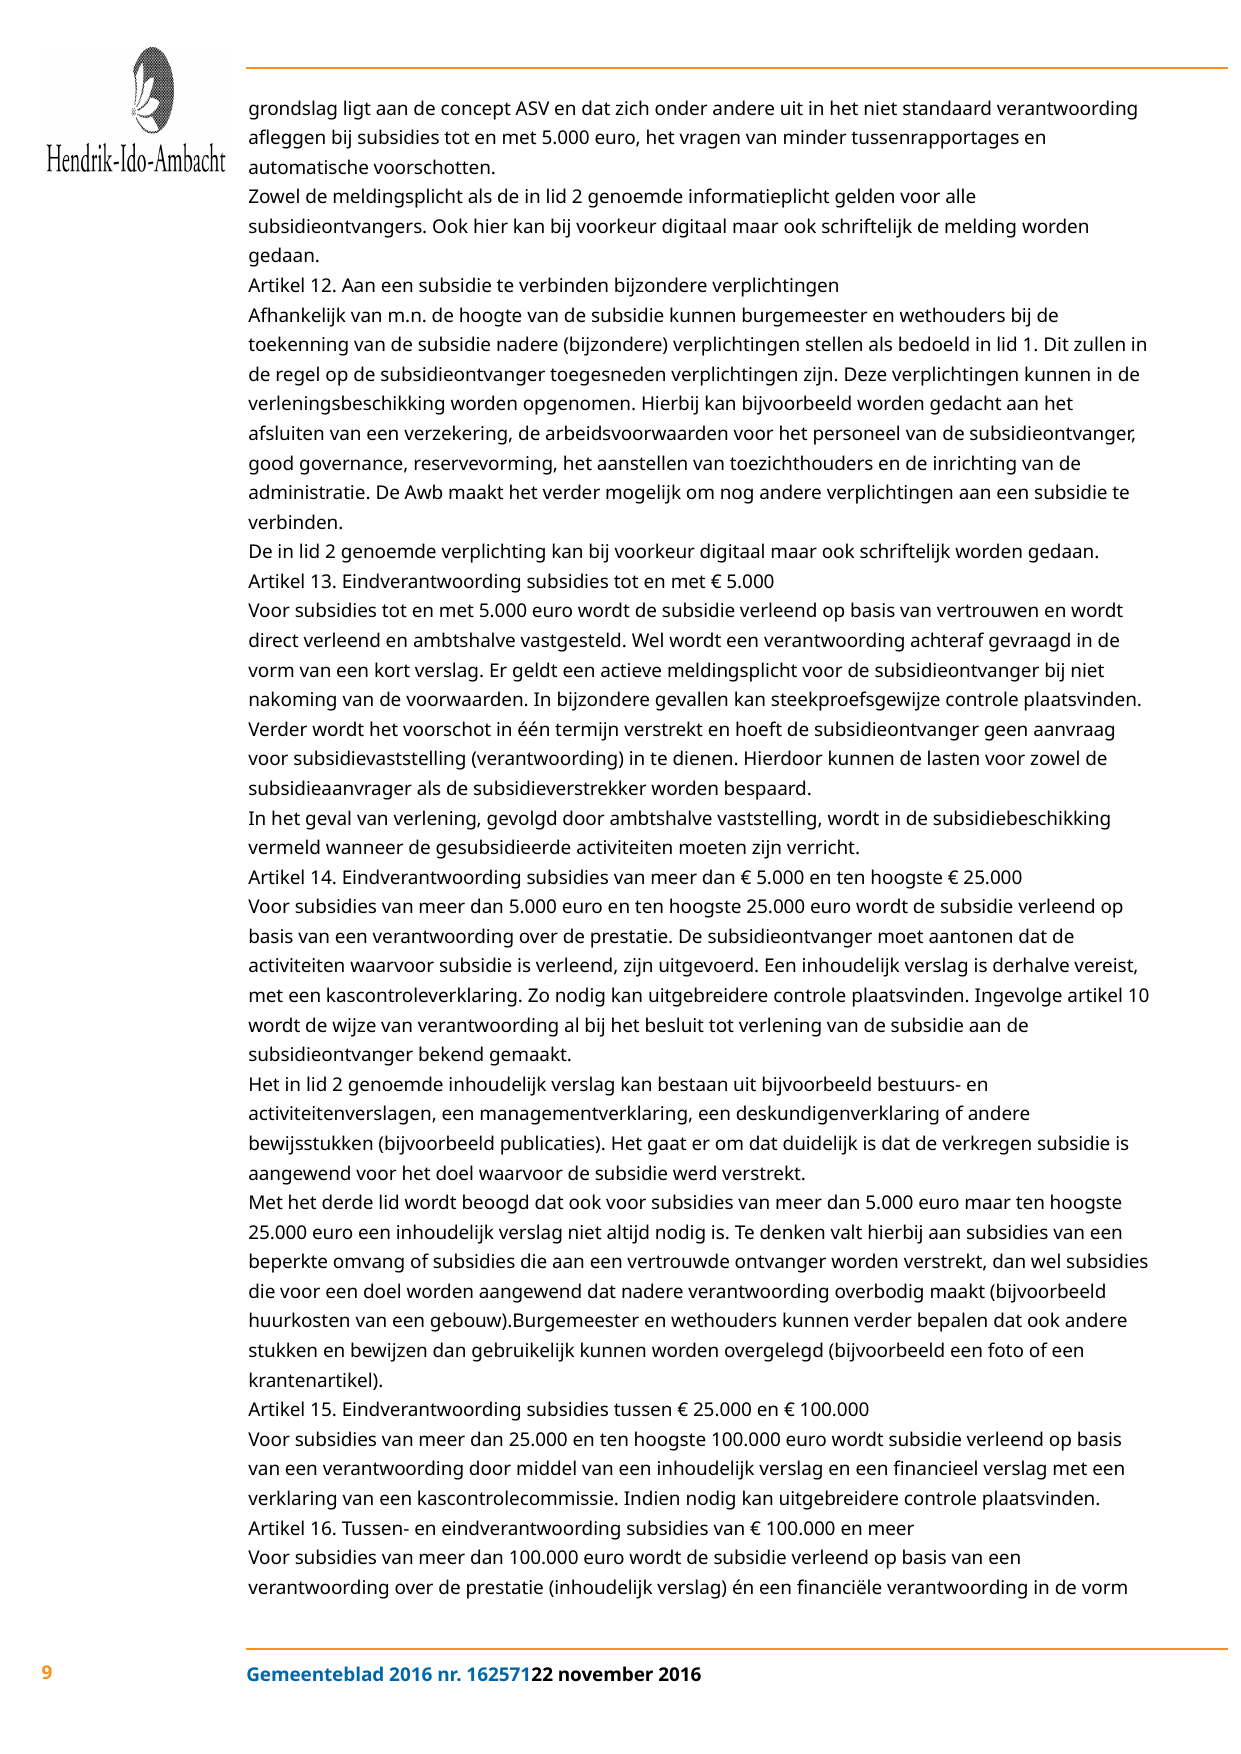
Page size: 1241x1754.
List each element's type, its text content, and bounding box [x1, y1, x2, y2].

text Voor subsidies van meer dan 100.000 euro wordt de subsidie verleend op basis van een verantwoording over de prestatie (inhoudelijk verslag) én een financiële verantwoording in de vorm [248, 1544, 1152, 1600]
text Met het derde lid wordt beoogd dat ook voor subsidies van meer dan 5.000 euro maar ten hoogste 25.000 euro een inhoudelijk verslag niet altijd nodig is. Te denken valt hierbij aan subsidies van een beperkte omvang of subsidies die aan een vertrouwde ontvanger worden verstrekt, dan wel subsidies die voor een doel worden aangewend dat nadere verantwoording overbodig maakt (bijvoorbeeld huurkosten van een gebouw).Burgemeester en wethouders kunnen verder bepalen dat ook andere stukken en bewijzen dan gebruikelijk kunnen worden overgelegd (bijvoorbeeld een foto of een krantenartikel). [248, 1189, 1152, 1393]
text Het in lid 2 genoemde inhoudelijk verslag kan bestaan uit bijvoorbeeld bestuurs- en activiteitenverslagen, een managementverklaring, een deskundigenverklaring of andere bewijsstukken (bijvoorbeeld publicaties). Het gaat er om dat duidelijk is dat de verkregen subsidie is aangewend voor het doel waarvoor de subsidie werd verstrekt. [248, 1071, 1152, 1186]
text Artikel 14. Eindverantwoording subsidies van meer dan € 5.000 en ten hoogste € 25.000 [248, 864, 1152, 890]
text Voor subsidies tot en met 5.000 euro wordt de subsidie verleend op basis van vertrouwen en wordt direct verleend en ambtshalve vastgesteld. Wel wordt een verantwoording achteraf gevraagd in de vorm van een kort verslag. Er geldt een actieve meldingsplicht voor de subsidieontvanger bij niet nakoming van de voorwaarden. In bijzondere gevallen kan steekproefsgewijze controle plaatsvinden. [248, 598, 1152, 712]
text Zowel de meldingsplicht als de in lid 2 genoemde informatieplicht gelden voor alle subsidieontvangers. Ook hier kan bij voorkeur digitaal maar ook schriftelijk de melding worden gedaan. [248, 183, 1152, 268]
picture [41, 47, 231, 172]
text grondslag ligt aan de concept ASV en dat zich onder andere uit in het niet standaard verantwoording afleggen bij subsidies tot en met 5.000 euro, het vragen van minder tussenrapportages en automatische voorschotten. [248, 95, 1152, 180]
text In het geval van verlening, gevolgd door ambtshalve vaststelling, wordt in de subsidiebeschikking vermeld wanneer de gesubsidieerde activiteiten moeten zijn verricht. [248, 805, 1152, 860]
text Artikel 13. Eindverantwoording subsidies tot en met € 5.000 [248, 568, 1152, 594]
text Voor subsidies van meer dan 25.000 en ten hoogste 100.000 euro wordt subsidie verleend op basis van een verantwoording door middel van een inhoudelijk verslag en een financieel verslag met een verklaring van een kascontrolecommissie. Indien nodig kan uitgebreidere controle plaatsvinden. [248, 1426, 1152, 1511]
text De in lid 2 genoemde verplichting kan bij voorkeur digitaal maar ook schriftelijk worden gedaan. [248, 538, 1152, 564]
text Voor subsidies van meer dan 5.000 euro en ten hoogste 25.000 euro wordt de subsidie verleend op basis van een verantwoording over de prestatie. De subsidieontvanger moet aantonen dat de activiteiten waarvoor subsidie is verleend, zijn uitgevoerd. Een inhoudelijk verslag is derhalve vereist, met een kascontroleverklaring. Zo nodig kan uitgebreidere controle plaatsvinden. Ingevolge artikel 10 wordt de wijze van verantwoording al bij het besluit tot verlening van de subsidie aan de subsidieontvanger bekend gemaakt. [248, 893, 1152, 1067]
text Artikel 15. Eindverantwoording subsidies tussen € 25.000 en € 100.000 [248, 1396, 1152, 1422]
text Artikel 12. Aan een subsidie te verbinden bijzondere verplichtingen [248, 272, 1152, 298]
text Afhankelijk van m.n. de hoogte van de subsidie kunnen burgemeester en wethouders bij de toekenning van de subsidie nadere (bijzondere) verplichtingen stellen als bedoeld in lid 1. Dit zullen in de regel op de subsidieontvanger toegesneden verplichtingen zijn. Deze verplichtingen kunnen in de verleningsbeschikking worden opgenomen. Hierbij kan bijvoorbeeld worden gedacht aan het afsluiten van een verzekering, de arbeidsvoorwaarden voor het personeel van de subsidieontvanger, good governance, reservevorming, het aanstellen van toezichthouders en de inrichting van de administratie. De Awb maakt het verder mogelijk om nog andere verplichtingen aan een subsidie te verbinden. [248, 302, 1152, 535]
text Artikel 16. Tussen- en eindverantwoording subsidies van € 100.000 en meer [248, 1515, 1152, 1541]
text Verder wordt het voorschot in één termijn verstrekt en hoeft de subsidieontvanger geen aanvraag voor subsidievaststelling (verantwoording) in te dienen. Hierdoor kunnen de lasten voor zowel de subsidieaanvrager als de subsidieverstrekker worden bespaard. [248, 716, 1152, 801]
